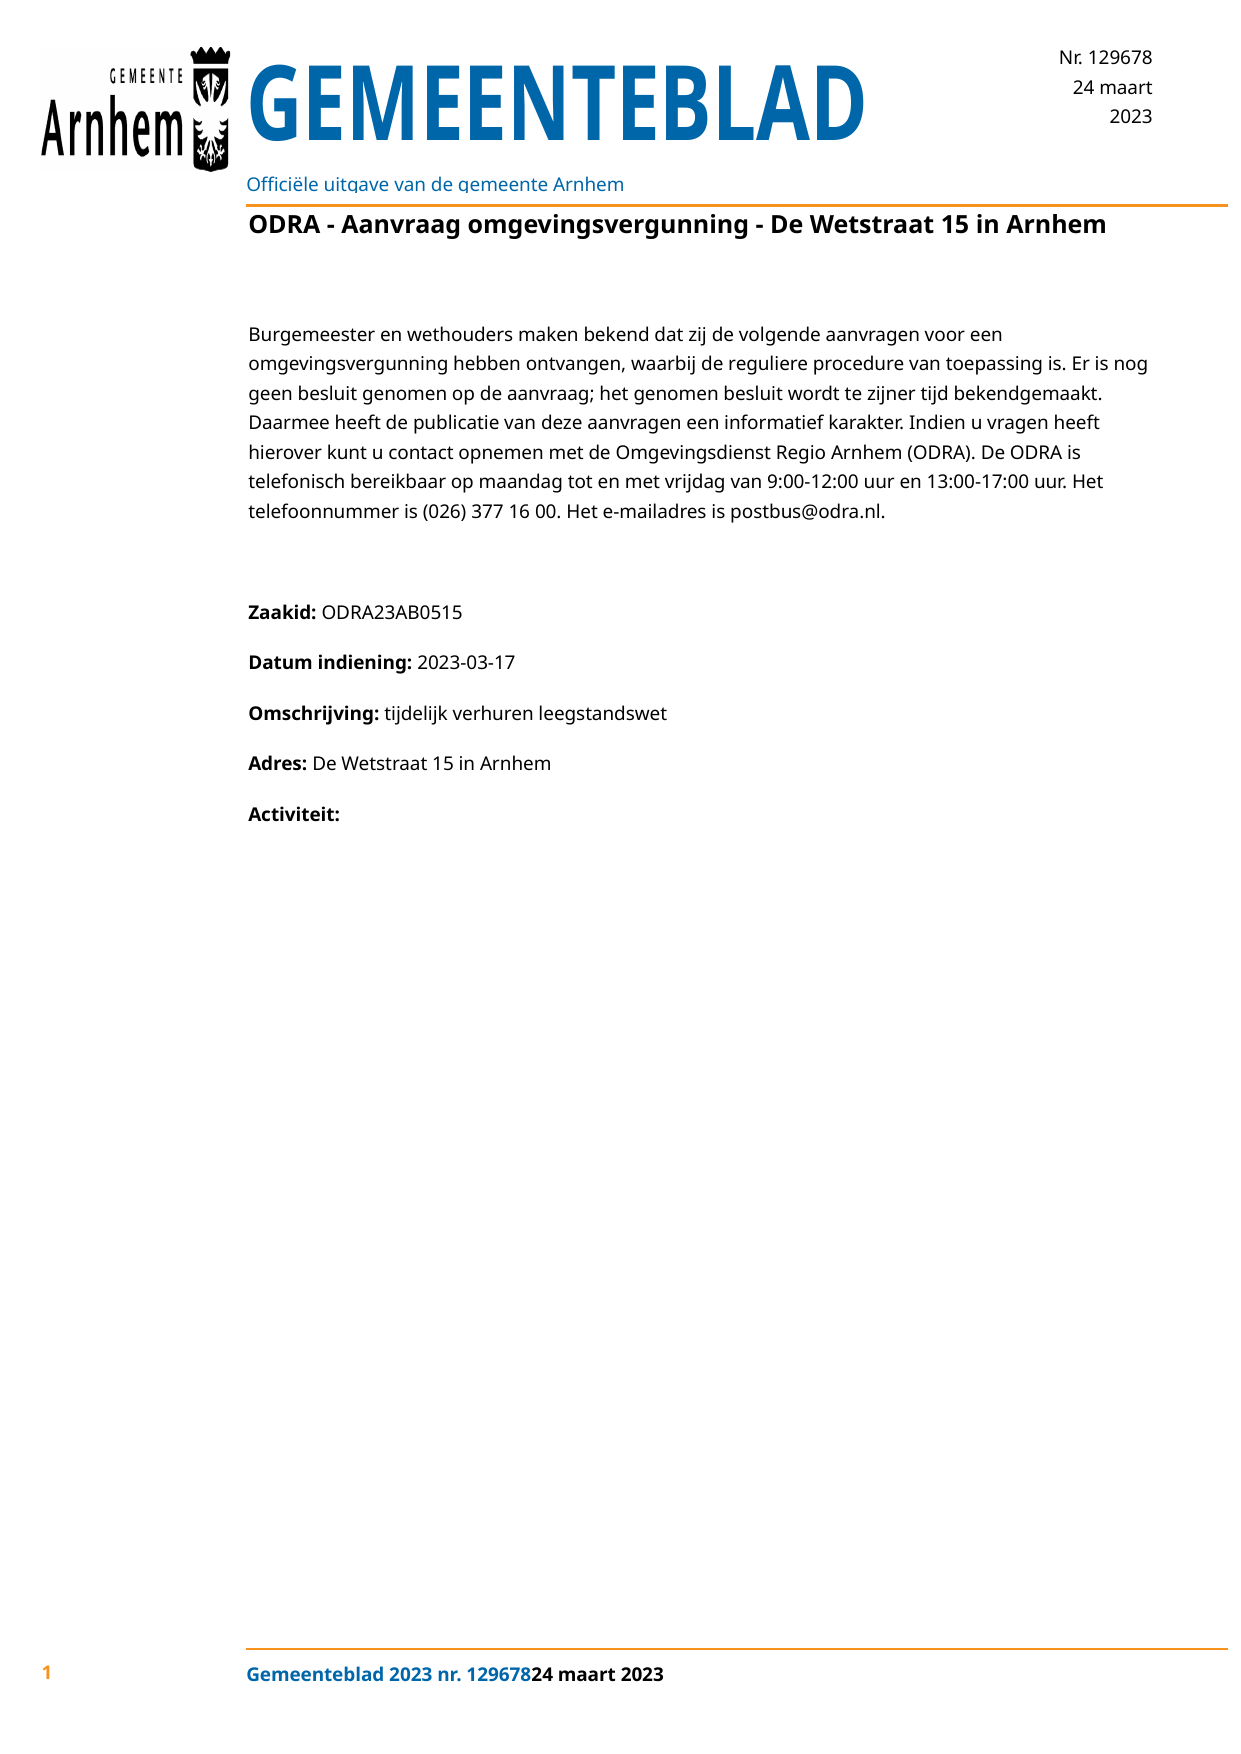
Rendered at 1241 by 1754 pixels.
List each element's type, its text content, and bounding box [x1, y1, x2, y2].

text Activiteit: [248, 801, 1152, 826]
text Datum indiening: 2023-03-17 [248, 649, 1152, 675]
text ODRA - Aanvraag omgevingsvergunning - De Wetstraat 15 in Arnhem [248, 207, 1152, 241]
text Adres: De Wetstraat 15 in Arnhem [248, 750, 1152, 776]
picture [41, 47, 231, 172]
text Zaakid: ODRA23AB0515 [248, 599, 1152, 625]
text Omschrijving: tijdelijk verhuren leegstandswet [248, 700, 1152, 726]
text Burgemeester en wethouders maken bekend dat zij de volgende aanvragen voor een omgevingsvergunning hebben ontvangen, waarbij de reguliere procedure van toepassing is. Er is nog geen besluit genomen op de aanvraag; het genomen besluit wordt te zijner tijd bekendgemaakt. Daarmee heeft de publicatie van deze aanvragen een informatief karakter. Indien u vragen heeft hierover kunt u contact opnemen met de Omgevingsdienst Regio Arnhem (ODRA). De ODRA is telefonisch bereikbaar op maandag tot en met vrijdag van 9:00-12:00 uur en 13:00-17:00 uur. Het telefoonnummer is (026) 377 16 00. Het e-mailadres is postbus@odra.nl. [248, 321, 1152, 524]
